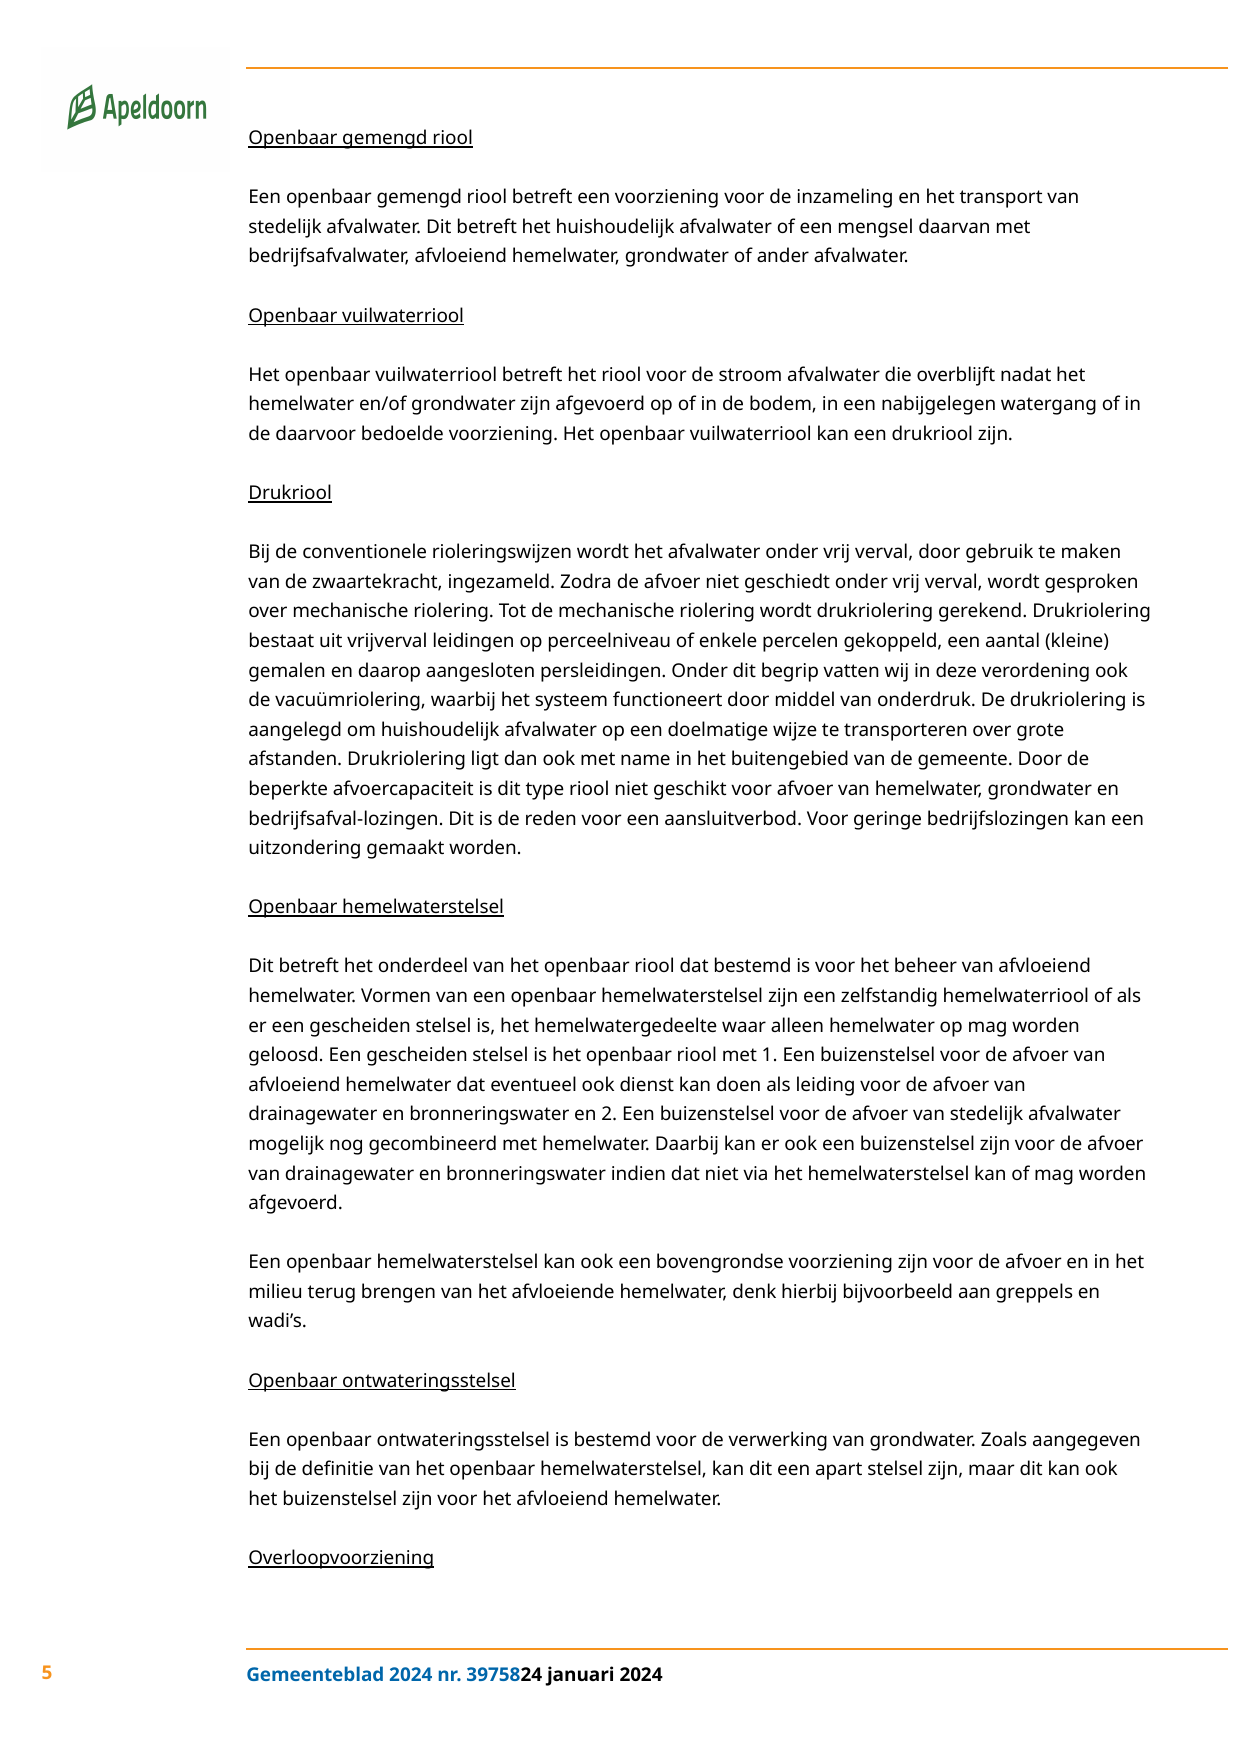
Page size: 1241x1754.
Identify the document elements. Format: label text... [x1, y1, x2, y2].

text Openbaar hemelwaterstelsel [248, 893, 1152, 919]
text Een openbaar gemengd riool betreft een voorziening voor de inzameling en het transport van stedelijk afvalwater. Dit betreft het huishoudelijk afvalwater of een mengsel daarvan met bedrijfsafvalwater, afvloeiend hemelwater, grondwater of ander afvalwater. [248, 183, 1152, 268]
text Openbaar ontwateringsstelsel [248, 1367, 1152, 1393]
text Een openbaar ontwateringsstelsel is bestemd voor de verwerking van grondwater. Zoals aangegeven bij de definitie van het openbaar hemelwaterstelsel, kan dit een apart stelsel zijn, maar dit kan ook het buizenstelsel zijn voor het afvloeiend hemelwater. [248, 1426, 1152, 1511]
text Openbaar gemengd riool [248, 124, 1152, 150]
text Het openbaar vuilwaterriool betreft het riool voor de stroom afvalwater die overblijft nadat het hemelwater en/of grondwater zijn afgevoerd op of in de bodem, in een nabijgelegen watergang of in de daarvoor bedoelde voorziening. Het openbaar vuilwaterriool kan een drukriool zijn. [248, 361, 1152, 446]
text Een openbaar hemelwaterstelsel kan ook een bovengrondse voorziening zijn voor de afvoer en in het milieu terug brengen van het afvloeiende hemelwater, denk hierbij bijvoorbeeld aan greppels en wadi’s. [248, 1248, 1152, 1333]
text Bij de conventionele rioleringswijzen wordt het afvalwater onder vrij verval, door gebruik te maken van de zwaartekracht, ingezameld. Zodra de afvoer niet geschiedt onder vrij verval, wordt gesproken over mechanische riolering. Tot de mechanische riolering wordt drukriolering gerekend. Drukriolering bestaat uit vrijverval leidingen op perceelniveau of enkele percelen gekoppeld, een aantal (kleine) gemalen en daarop aangesloten persleidingen. Onder dit begrip vatten wij in deze verordening ook de vacuümriolering, waarbij het systeem functioneert door middel van onderdruk. De drukriolering is aangelegd om huishoudelijk afvalwater op een doelmatige wijze te transporteren over grote afstanden. Drukriolering ligt dan ook met name in het buitengebied van de gemeente. Door de beperkte afvoercapaciteit is dit type riool niet geschikt voor afvoer van hemelwater, grondwater en bedrijfsafval-lozingen. Dit is de reden voor een aansluitverbod. Voor geringe bedrijfslozingen kan een uitzondering gemaakt worden. [248, 538, 1152, 860]
picture [41, 47, 231, 172]
text Overloopvoorziening [248, 1544, 1152, 1570]
text Dit betreft het onderdeel van het openbaar riool dat bestemd is voor het beheer van afvloeiend hemelwater. Vormen van een openbaar hemelwaterstelsel zijn een zelfstandig hemelwaterriool of als er een gescheiden stelsel is, het hemelwatergedeelte waar alleen hemelwater op mag worden geloosd. Een gescheiden stelsel is het openbaar riool met 1. Een buizenstelsel voor de afvoer van afvloeiend hemelwater dat eventueel ook dienst kan doen als leiding voor de afvoer van drainagewater en bronneringswater en 2. Een buizenstelsel voor de afvoer van stedelijk afvalwater mogelijk nog gecombineerd met hemelwater. Daarbij kan er ook een buizenstelsel zijn voor de afvoer van drainagewater en bronneringswater indien dat niet via het hemelwaterstelsel kan of mag worden afgevoerd. [248, 953, 1152, 1215]
text Drukriool [248, 479, 1152, 505]
text Openbaar vuilwaterriool [248, 302, 1152, 328]
